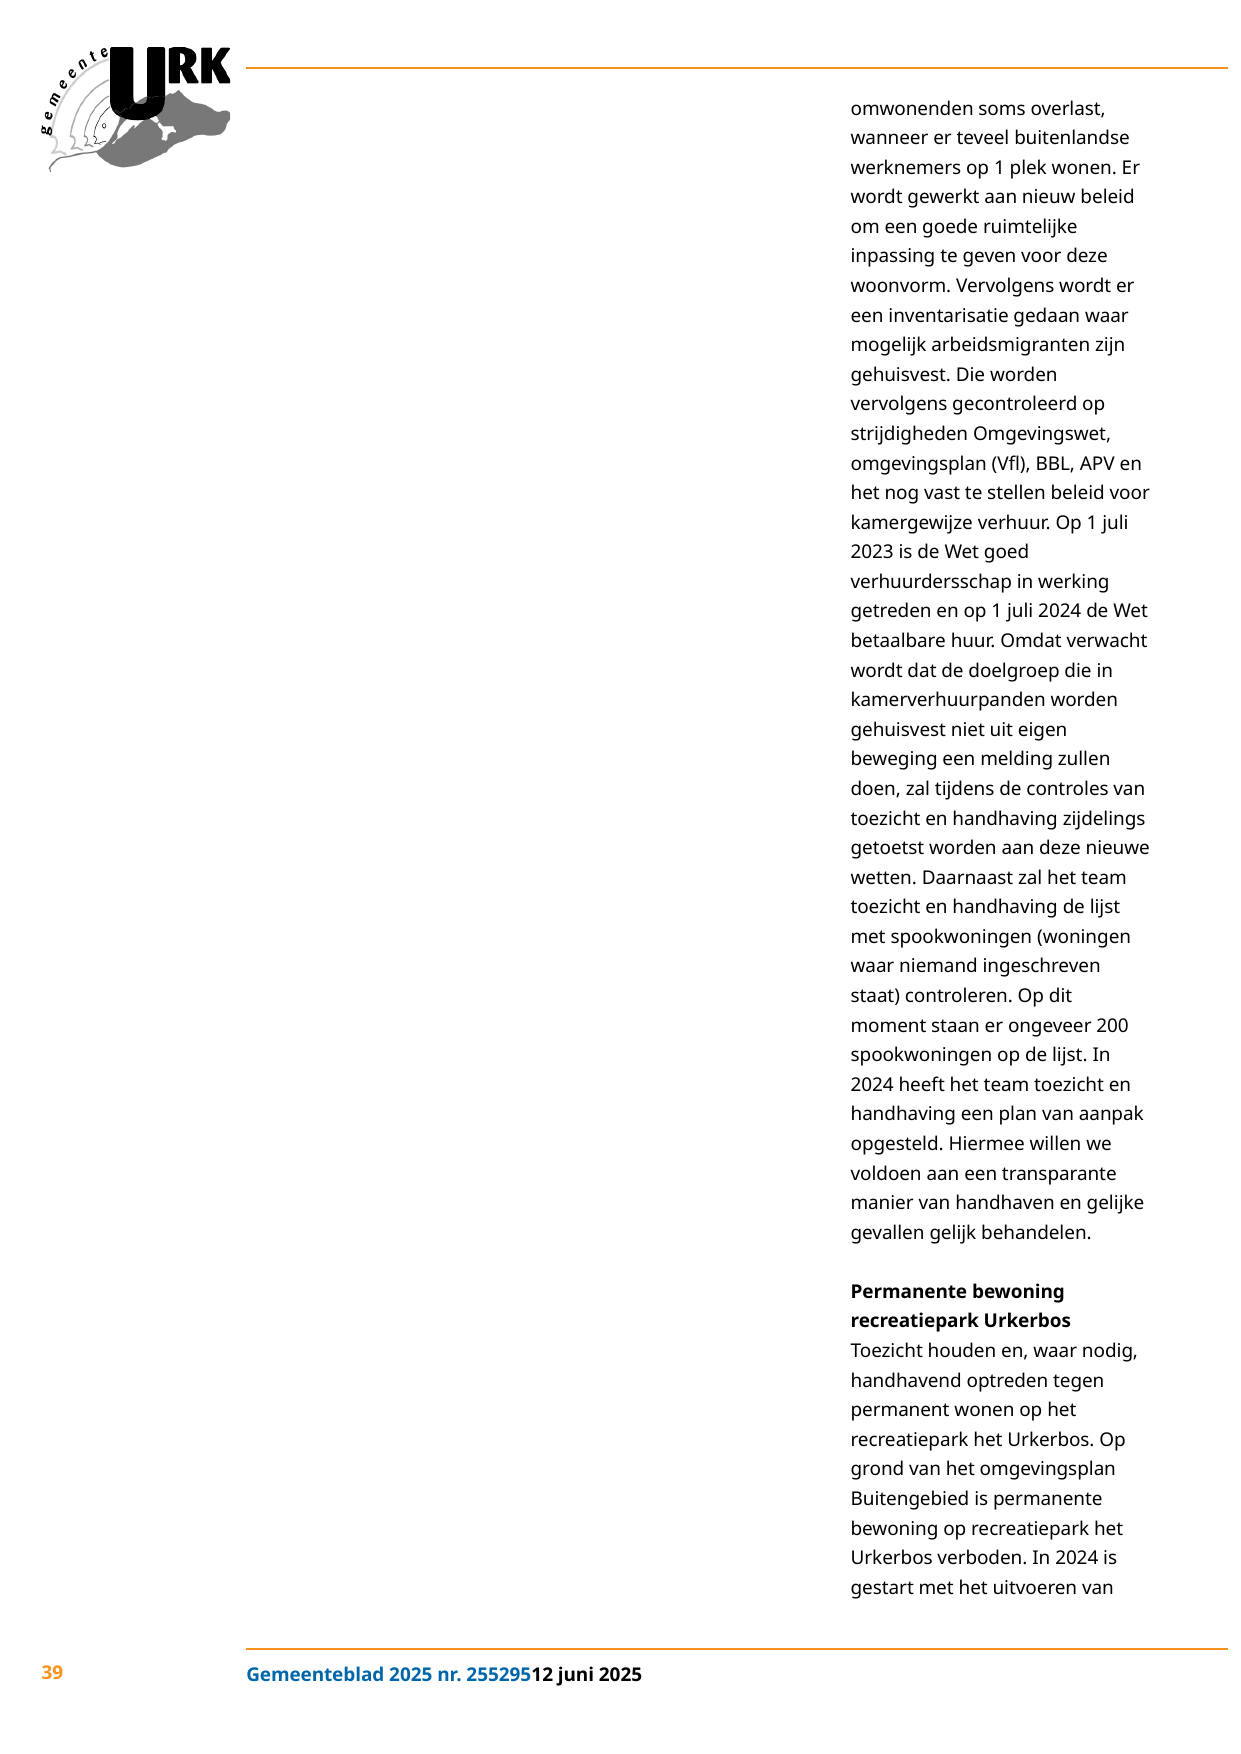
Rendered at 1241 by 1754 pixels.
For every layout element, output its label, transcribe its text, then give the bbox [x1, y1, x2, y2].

picture [41, 47, 231, 172]
table_cell [248, 95, 549, 1600]
table_cell omwonenden soms overlast, wanneer er teveel buitenlandse werknemers op 1 plek wonen. Er wordt gewerkt aan nieuw beleid om een goede ruimtelijke inpassing te geven voor deze woonvorm. Vervolgens wordt er een inventarisatie gedaan waar mogelijk arbeidsmigranten zijn gehuisvest. Die worden vervolgens gecontroleerd op strijdigheden Omgevingswet, omgevingsplan (Vfl), BBL, APV en het nog vast te stellen beleid voor kamergewijze verhuur. Op 1 juli 2023 is de Wet goed verhuurdersschap in werking getreden en op 1 juli 2024 de Wet betaalbare huur. Omdat verwacht wordt dat de doelgroep die in kamerverhuurpanden worden gehuisvest niet uit eigen beweging een melding zullen doen, zal tijdens de controles van toezicht en handhaving zijdelings getoetst worden aan deze nieuwe wetten. Daarnaast zal het team toezicht en handhaving de lijst met spookwoningen (woningen waar niemand ingeschreven staat) controleren. Op dit moment staan er ongeveer 200 spookwoningen op de lijst. In 2024 heeft het team toezicht en handhaving een plan van aanpak opgesteld. Hiermee willen we voldoen aan een transparante manier van handhaven en gelijke gevallen gelijk behandelen. Permanente bewoning recreatiepark Urkerbos Toezicht houden en, waar nodig, handhavend optreden tegen permanent wonen op het recreatiepark het Urkerbos. Op grond van het omgevingsplan Buitengebied is permanente bewoning op recreatiepark het Urkerbos verboden. In 2024 is gestart met het uitvoeren van [850, 95, 1152, 1600]
table_cell [549, 95, 850, 1600]
